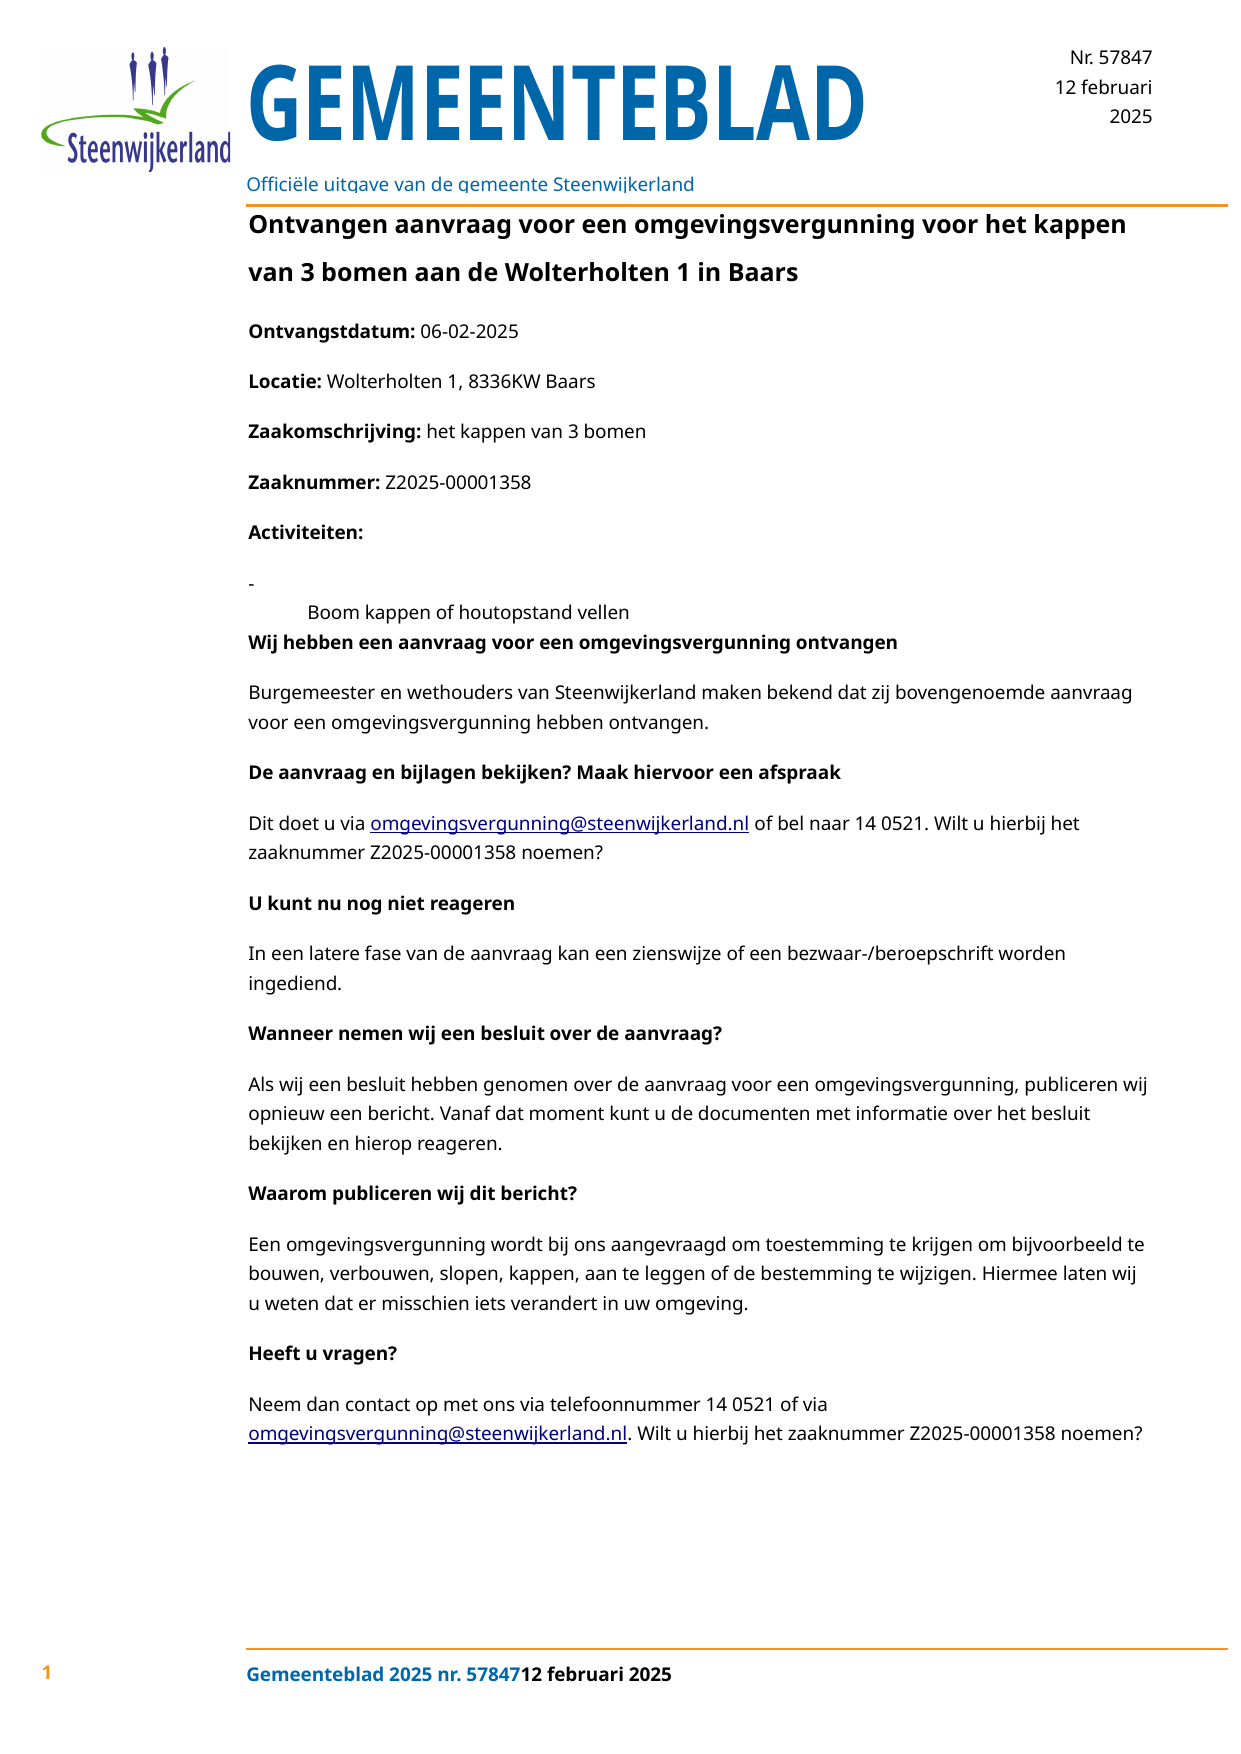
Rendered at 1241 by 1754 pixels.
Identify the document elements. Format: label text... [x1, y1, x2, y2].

list Boom kappen of houtopstand vellen [248, 599, 1152, 625]
text Locatie: Wolterholten 1, 8336KW Baars [248, 368, 1152, 394]
text Wij hebben een aanvraag voor een omgevingsvergunning ontvangen [248, 629, 1152, 655]
text Heeft u vragen? [248, 1340, 1152, 1366]
text Een omgevingsvergunning wordt bij ons aangevraagd om toestemming te krijgen om bijvoorbeeld te bouwen, verbouwen, slopen, kappen, aan te leggen of de bestemming te wijzigen. Hiermee laten wij u weten dat er misschien iets verandert in uw omgeving. [248, 1231, 1152, 1316]
picture [41, 47, 231, 172]
text U kunt nu nog niet reageren [248, 890, 1152, 916]
text Waarom publiceren wij dit bericht? [248, 1180, 1152, 1206]
text Zaakomschrijving: het kappen van 3 bomen [248, 419, 1152, 444]
text Wanneer nemen wij een besluit over de aanvraag? [248, 1020, 1152, 1046]
text Ontvangstdatum: 06-02-2025 [248, 318, 1152, 344]
text De aanvraag en bijlagen bekijken? Maak hiervoor een afspraak [248, 759, 1152, 785]
text Activiteiten: [248, 519, 1152, 545]
text In een latere fase van de aanvraag kan een zienswijze of een bezwaar-/beroepschrift worden ingediend. [248, 940, 1152, 996]
text Burgemeester en wethouders van Steenwijkerland maken bekend dat zij bovengenoemde aanvraag voor een omgevingsvergunning hebben ontvangen. [248, 679, 1152, 735]
text Neem dan contact op met ons via telefoonnummer 14 0521 of via omgevingsvergunning@steenwijkerland.nl. Wilt u hierbij het zaaknummer Z2025-00001358 noemen? [248, 1391, 1152, 1446]
text Dit doet u via omgevingsvergunning@steenwijkerland.nl of bel naar 14 0521. Wilt u hierbij het zaaknummer Z2025-00001358 noemen? [248, 810, 1152, 865]
text Als wij een besluit hebben genomen over de aanvraag voor een omgevingsvergunning, publiceren wij opnieuw een bericht. Vanaf dat moment kunt u de documenten met informatie over het besluit bekijken en hierop reageren. [248, 1071, 1152, 1156]
text Zaaknummer: Z2025-00001358 [248, 469, 1152, 495]
text Ontvangen aanvraag voor een omgevingsvergunning voor het kappen van 3 bomen aan de Wolterholten 1 in Baars [248, 207, 1152, 288]
